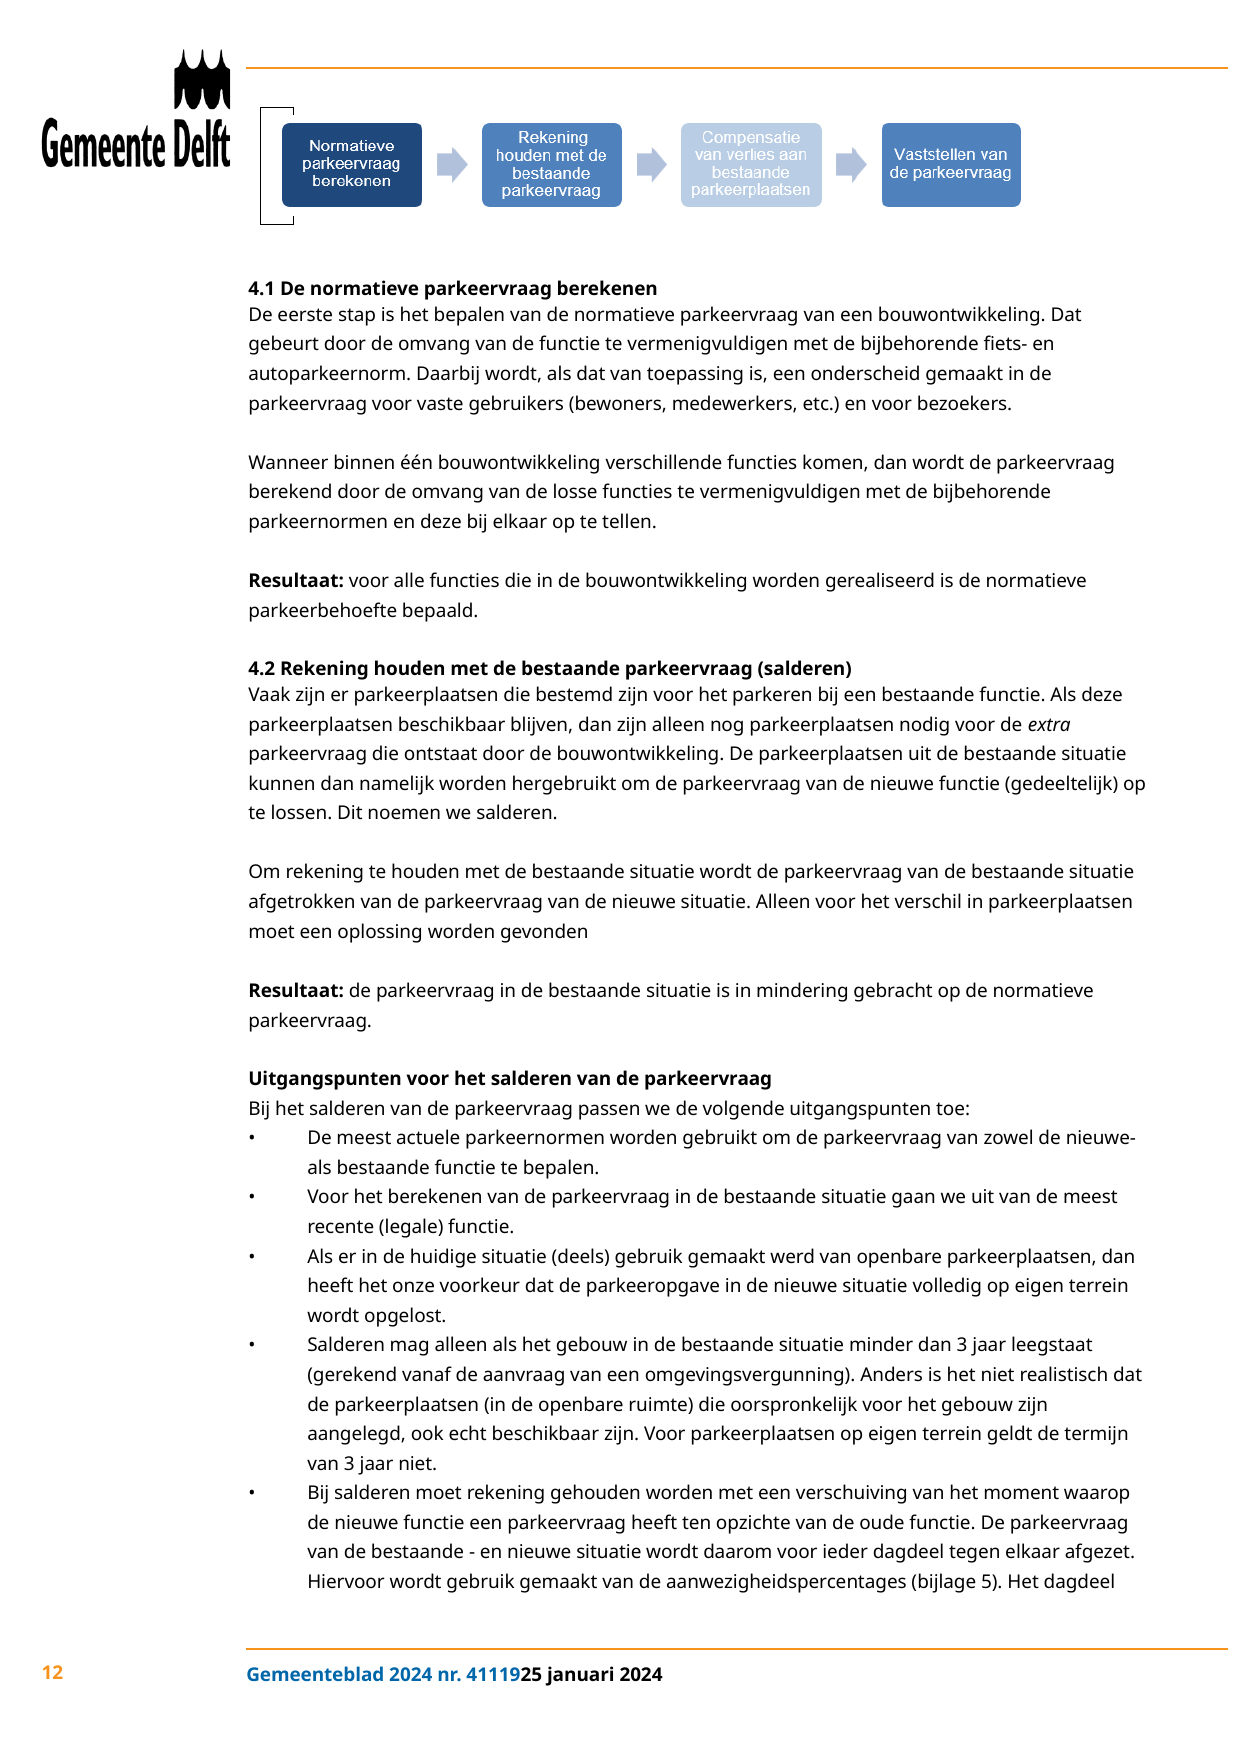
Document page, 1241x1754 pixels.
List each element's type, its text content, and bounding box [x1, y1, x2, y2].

picture [268, 115, 1036, 216]
table_header Resultaat: voor alle functies die in de bouwontwikkeling worden gerealiseerd is de normatieve parkeerbehoefte bepaald. [248, 568, 1152, 623]
picture [41, 47, 231, 172]
text De eerste stap is het bepalen van de normatieve parkeervraag van een bouwontwikkeling. Dat gebeurt door de omvang van de functie te vermenigvuldigen met de bijbehorende fiets- en autoparkeernorm. Daarbij wordt, als dat van toepassing is, een onderscheid gemaakt in de parkeervraag voor vaste gebruikers (bewoners, medewerkers, etc.) en voor bezoekers. [248, 301, 1152, 416]
text 4.2 Rekening houden met de bestaande parkeervraag (salderen) [248, 656, 1152, 681]
text Vaak zijn er parkeerplaatsen die bestemd zijn voor het parkeren bij een bestaande functie. Als deze parkeerplaatsen beschikbaar blijven, dan zijn alleen nog parkeerplaatsen nodig voor de extra parkeervraag die ontstaat door de bouwontwikkeling. De parkeerplaatsen uit de bestaande situatie kunnen dan namelijk worden hergebruikt om de parkeervraag van de nieuwe functie (gedeeltelijk) op te lossen. Dit noemen we salderen. [248, 681, 1152, 825]
table_header Resultaat: de parkeervraag in de bestaande situatie is in mindering gebracht op de normatieve parkeervraag. [248, 977, 1152, 1032]
text Om rekening te houden met de bestaande situatie wordt de parkeervraag van de bestaande situatie afgetrokken van de parkeervraag van de nieuwe situatie. Alleen voor het verschil in parkeerplaatsen moet een oplossing worden gevonden [248, 859, 1152, 944]
text Wanneer binnen één bouwontwikkeling verschillende functies komen, dan wordt de parkeervraag berekend door de omvang van de losse functies te vermenigvuldigen met de bijbehorende parkeernormen en deze bij elkaar op te tellen. [248, 449, 1152, 534]
text 4.1 De normatieve parkeervraag berekenen [248, 275, 1152, 301]
table_header Uitgangspunten voor het salderen van de parkeervraag Bij het salderen van de parkeervraag passen we de volgende uitgangspunten toe: De meest actuele parkeernormen worden gebruikt om de parkeervraag van zowel de nieuwe- als bestaande functie te bepalen. Voor het berekenen van de parkeervraag in de bestaande situatie gaan we uit van de meest recente (legale) functie. Als er in de huidige situatie (deels) gebruik gemaakt werd van openbare parkeerplaatsen, dan heeft het onze voorkeur dat de parkeeropgave in de nieuwe situatie volledig op eigen terrein wordt opgelost. Salderen mag alleen als het gebouw in de bestaande situatie minder dan 3 jaar leegstaat (gerekend vanaf de aanvraag van een omgevingsvergunning). Anders is het niet realistisch dat de parkeerplaatsen (in de openbare ruimte) die oorspronkelijk voor het gebouw zijn aangelegd, ook echt beschikbaar zijn. Voor parkeerplaatsen op eigen terrein geldt de termijn van 3 jaar niet. Bij salderen moet rekening gehouden worden met een verschuiving van het moment waarop de nieuwe functie een parkeervraag heeft ten opzichte van de oude functie. De parkeervraag van de bestaande - en nieuwe situatie wordt daarom voor ieder dagdeel tegen elkaar afgezet. Hiervoor wordt gebruik gemaakt van de aanwezigheidspercentages (bijlage 5). Het dagdeel [248, 1065, 1152, 1594]
